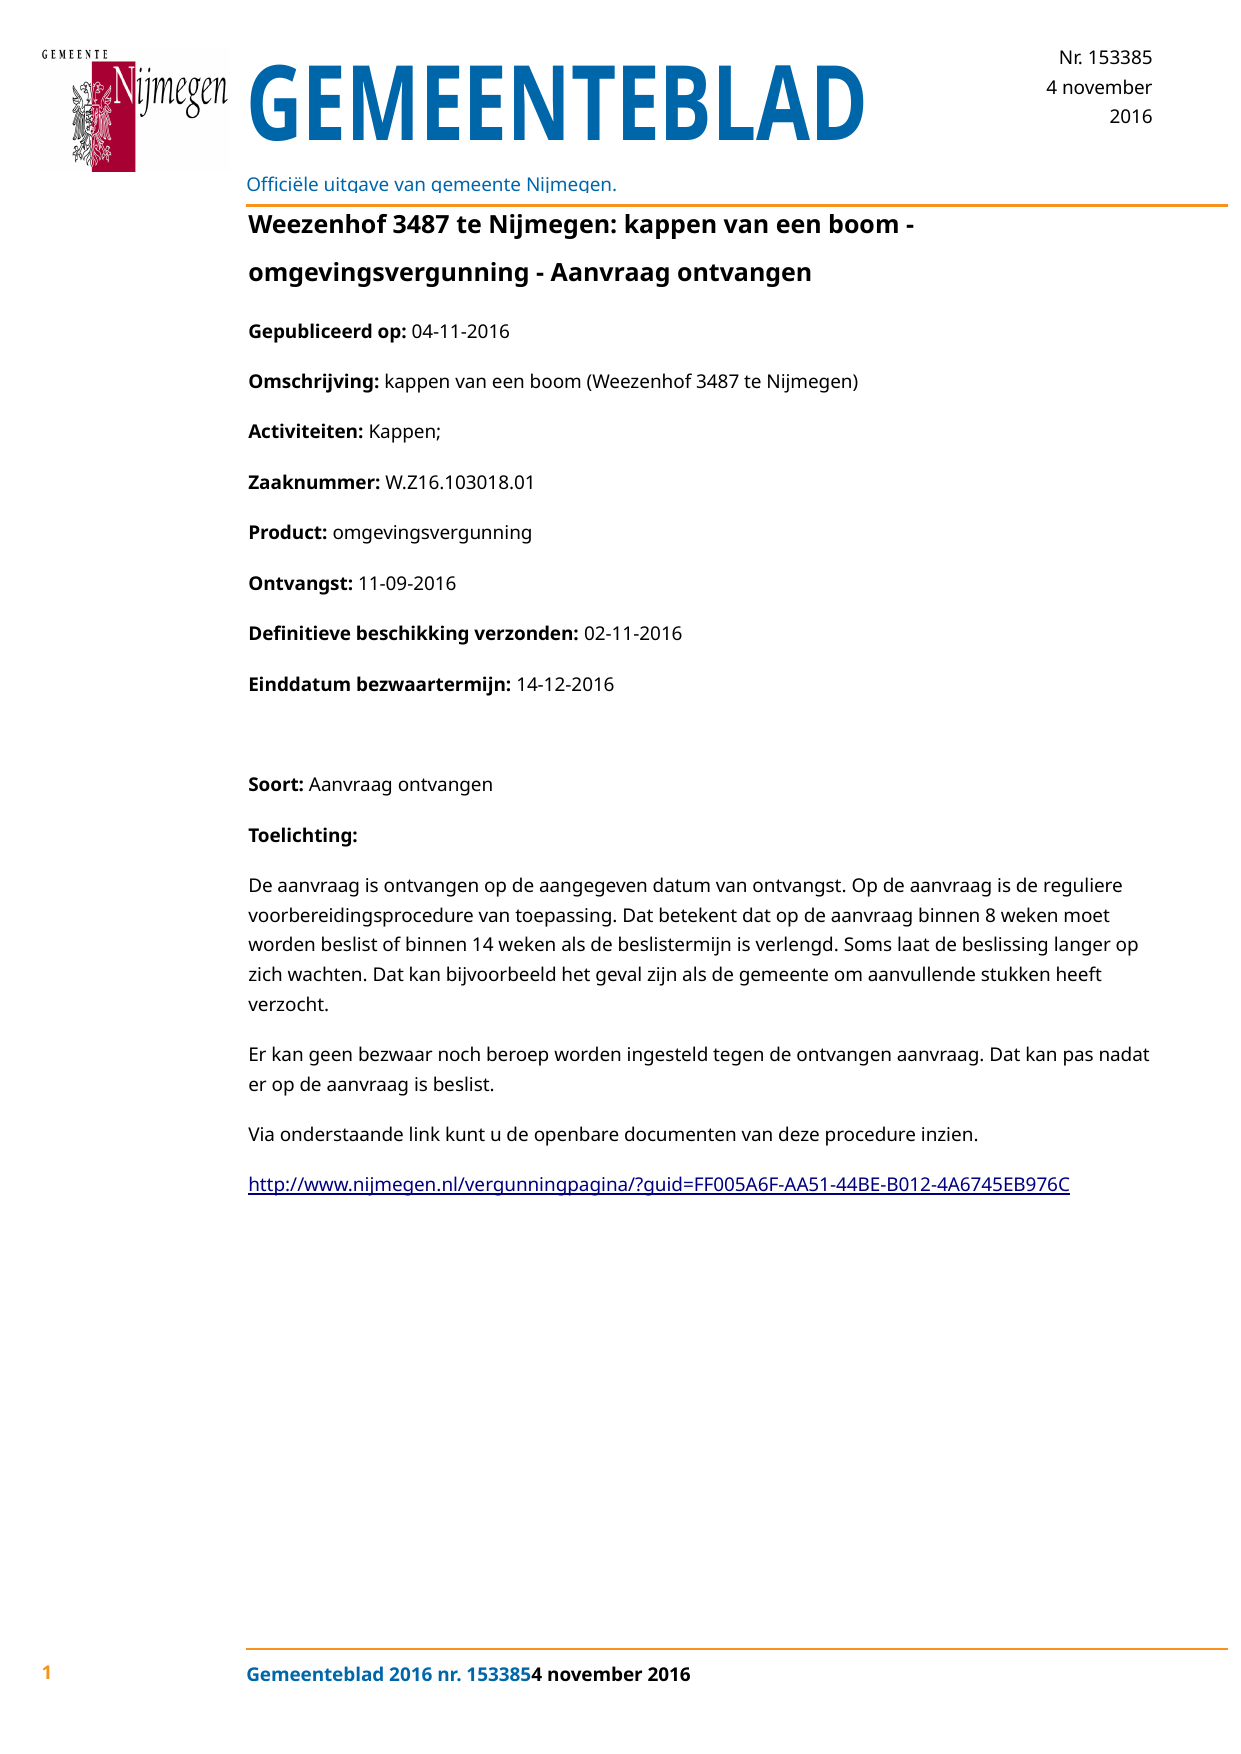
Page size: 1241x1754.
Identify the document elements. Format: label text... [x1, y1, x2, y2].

text Product: omgevingsvergunning [248, 519, 1152, 545]
text Zaaknummer: W.Z16.103018.01 [248, 469, 1152, 495]
text Ontvangst: 11-09-2016 [248, 570, 1152, 596]
text Omschrijving: kappen van een boom (Weezenhof 3487 te Nijmegen) [248, 368, 1152, 394]
text Soort: Aanvraag ontvangen [248, 772, 1152, 797]
text http://www.nijmegen.nl/vergunningpagina/?guid=FF005A6F-AA51-44BE-B012-4A6745EB976C [248, 1172, 1152, 1197]
text Weezenhof 3487 te Nijmegen: kappen van een boom - omgevingsvergunning - Aanvraag ontvangen [248, 207, 1152, 288]
text Activiteiten: Kappen; [248, 419, 1152, 444]
text Er kan geen bezwaar noch beroep worden ingesteld tegen de ontvangen aanvraag. Dat kan pas nadat er op de aanvraag is beslist. [248, 1041, 1152, 1097]
text Gepubliceerd op: 04-11-2016 [248, 318, 1152, 344]
text De aanvraag is ontvangen op de aangegeven datum van ontvangst. Op de aanvraag is de reguliere voorbereidingsprocedure van toepassing. Dat betekent dat op de aanvraag binnen 8 weken moet worden beslist of binnen 14 weken als de beslistermijn is verlengd. Soms laat de beslissing langer op zich wachten. Dat kan bijvoorbeeld het geval zijn als de gemeente om aanvullende stukken heeft verzocht. [248, 872, 1152, 1017]
picture [41, 47, 231, 172]
text Via onderstaande link kunt u de openbare documenten van deze procedure inzien. [248, 1121, 1152, 1147]
text Einddatum bezwaartermijn: 14-12-2016 [248, 671, 1152, 697]
text Toelichting: [248, 822, 1152, 848]
text Definitieve beschikking verzonden: 02-11-2016 [248, 620, 1152, 646]
